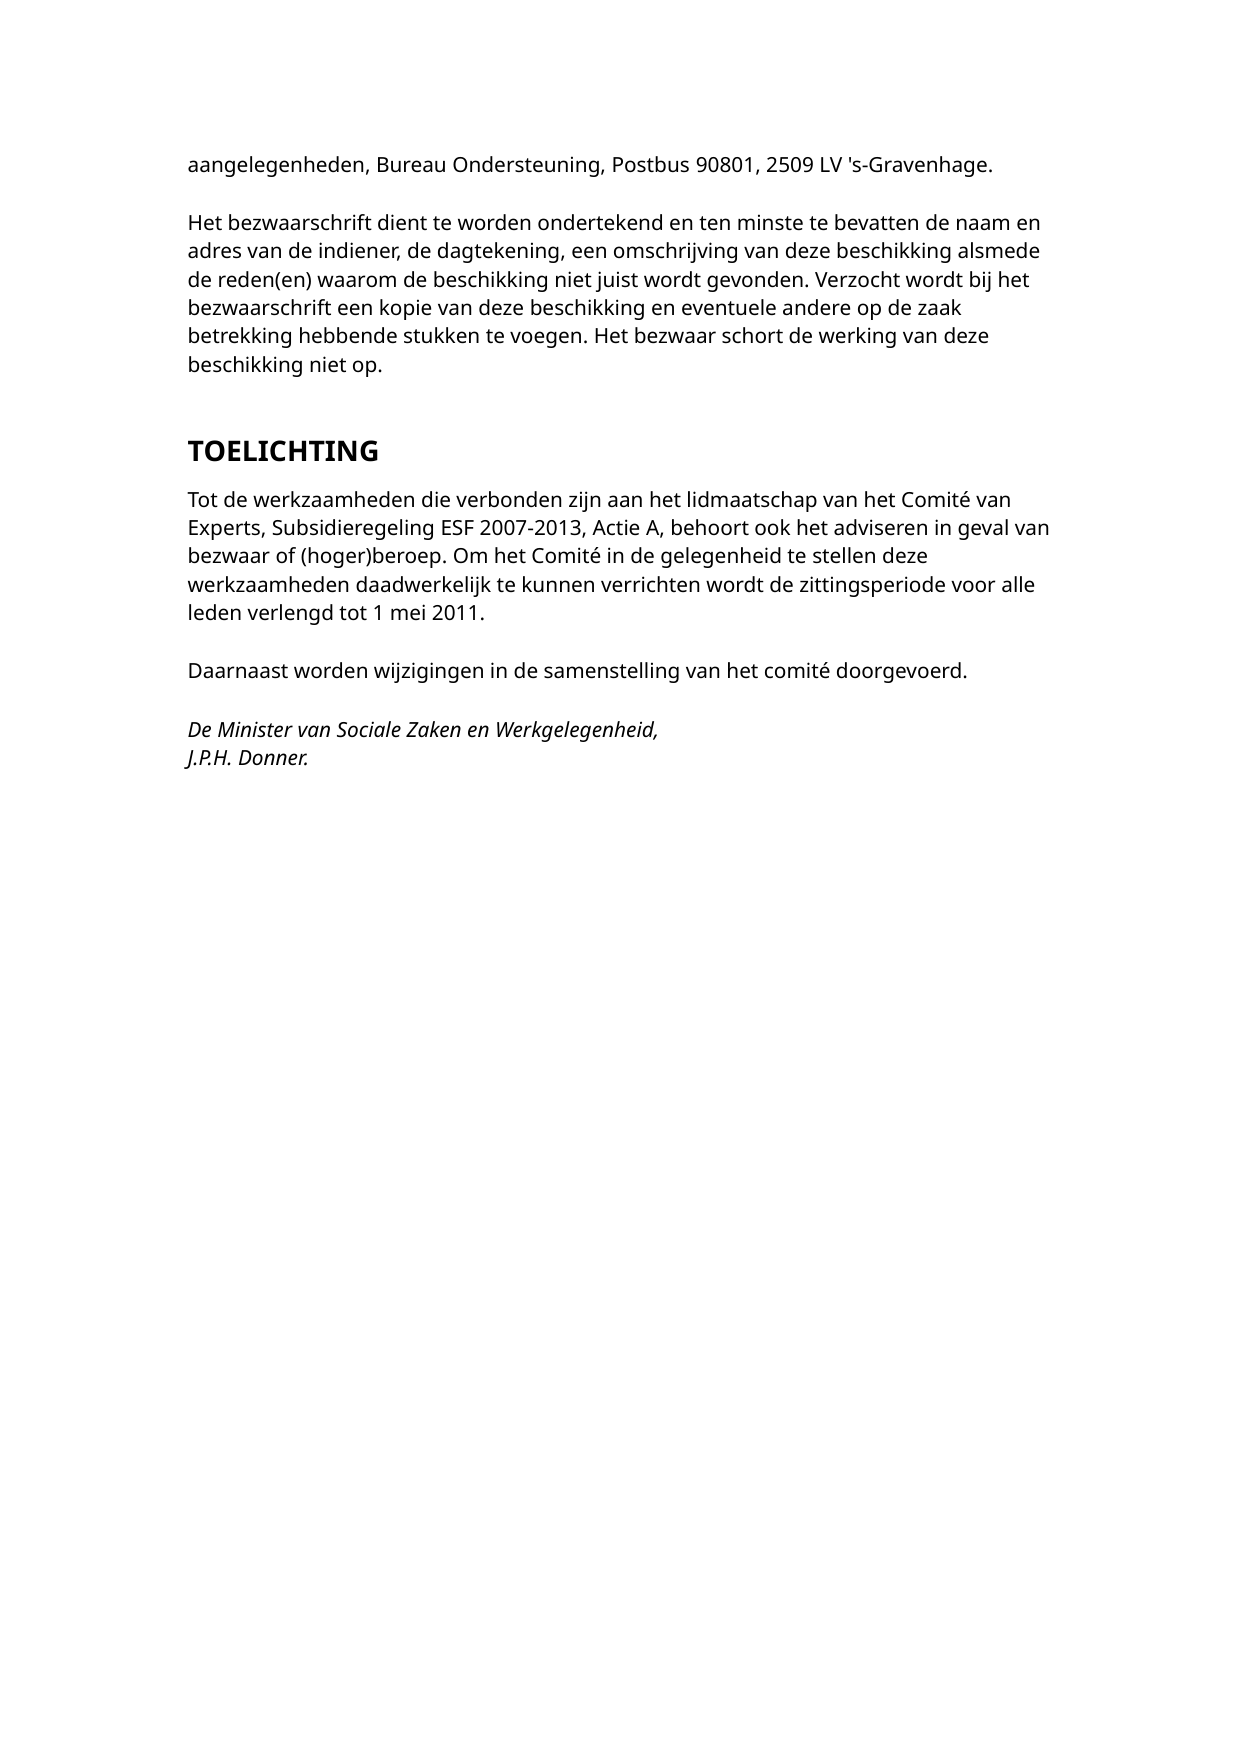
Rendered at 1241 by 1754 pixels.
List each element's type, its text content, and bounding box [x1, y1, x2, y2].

text Tot de werkzaamheden die verbonden zijn aan het lidmaatschap van het Comité van Experts, Subsidieregeling ESF 2007-2013, Actie A, behoort ook het adviseren in geval van bezwaar of (hoger)beroep. Om het Comité in de gelegenheid te stellen deze werkzaamheden daadwerkelijk te kunnen verrichten wordt de zittingsperiode voor alle leden verlengd tot 1 mei 2011. [187, 485, 1053, 627]
subtitle TOELICHTING [187, 431, 1053, 470]
text De Minister van Sociale Zaken en Werkgelegenheid, [187, 715, 1053, 743]
text J.P.H. Donner. [187, 743, 1053, 772]
text aangelegenheden, Bureau Ondersteuning, Postbus 90801, 2509 LV 's-Gravenhage. [187, 150, 1053, 178]
text Daarnaast worden wijzigingen in de samenstelling van het comité doorgevoerd. [187, 656, 1053, 685]
text Het bezwaarschrift dient te worden ondertekend en ten minste te bevatten de naam en adres van de indiener, de dagtekening, een omschrijving van deze beschikking alsmede de reden(en) waarom de beschikking niet juist wordt gevonden. Verzocht wordt bij het bezwaarschrift een kopie van deze beschikking en eventuele andere op de zaak betrekking hebbende stukken te voegen. Het bezwaar schort de werking van deze beschikking niet op. [187, 208, 1053, 378]
